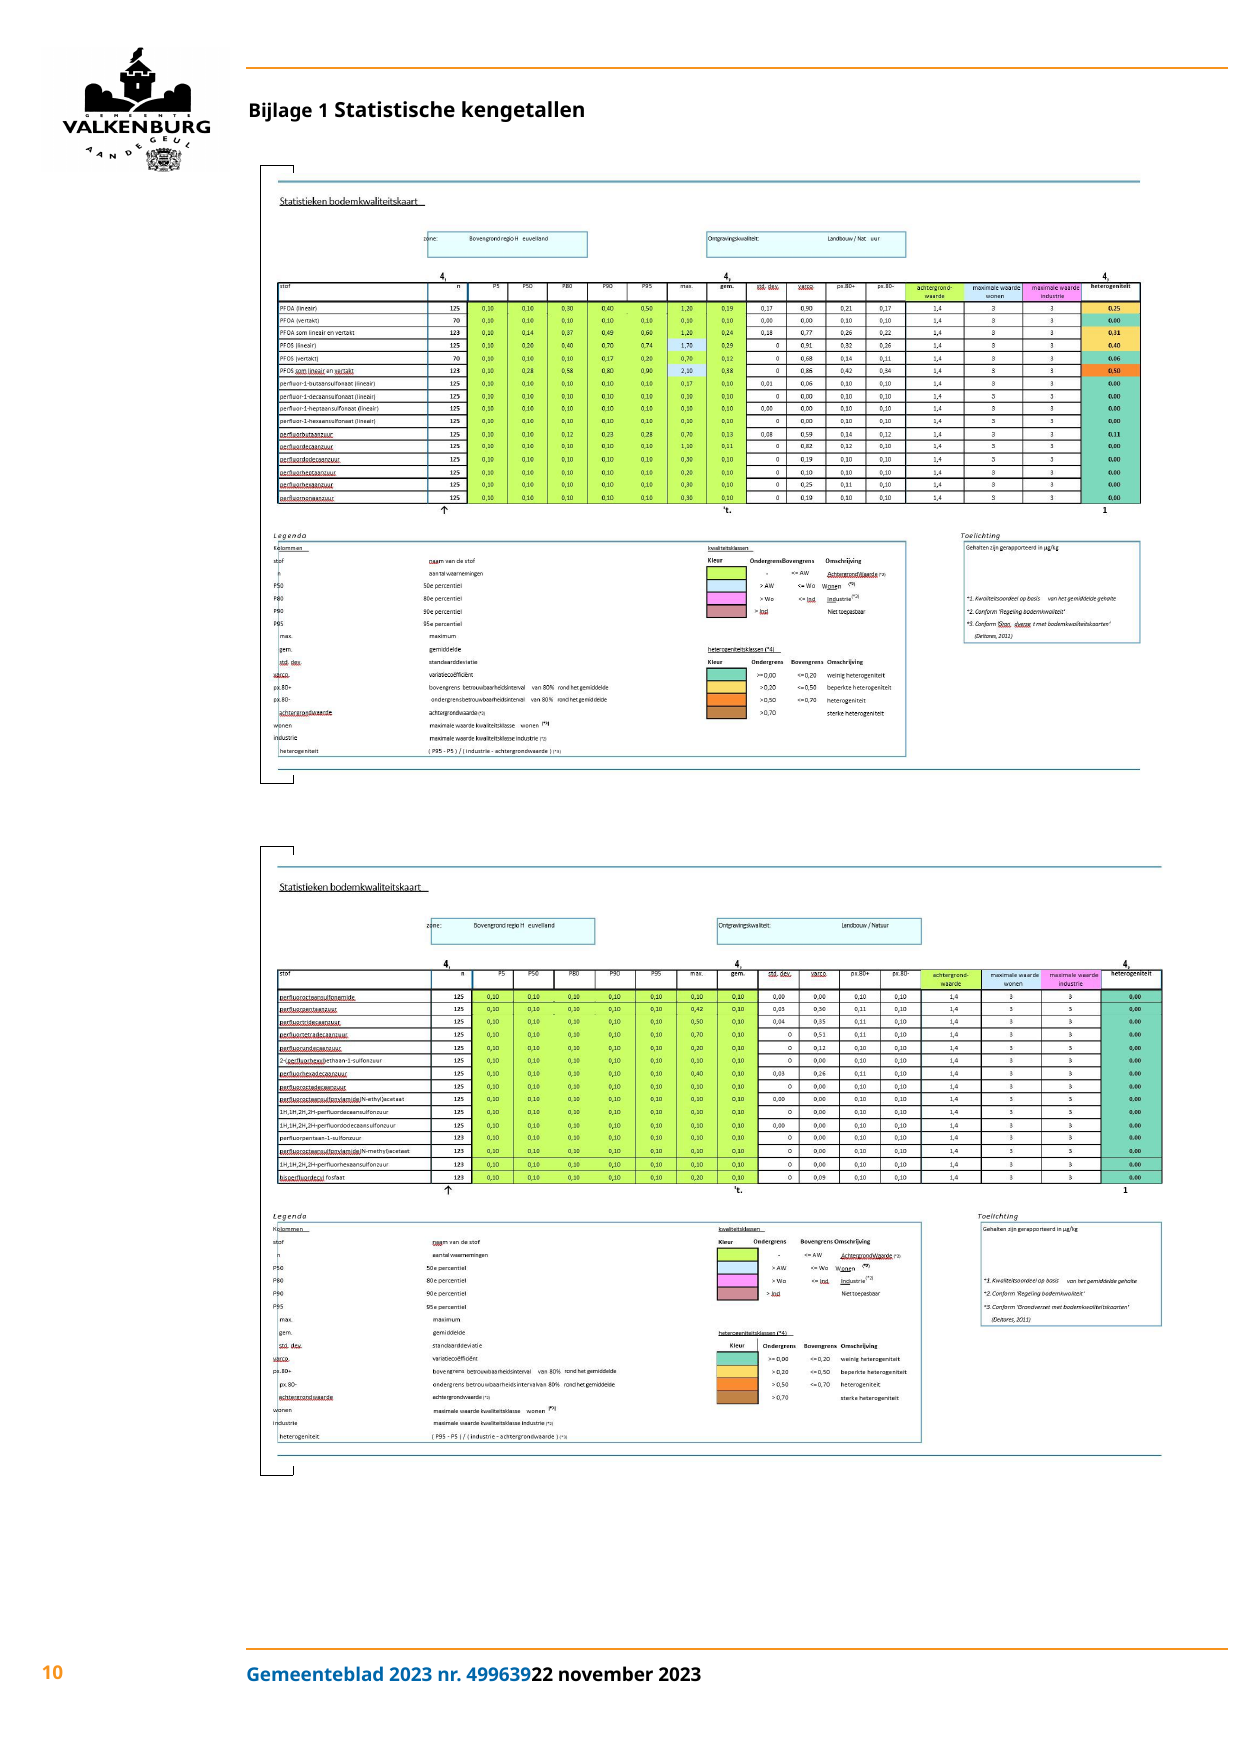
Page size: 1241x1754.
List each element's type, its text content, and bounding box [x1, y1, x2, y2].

text Bijlage 1 Statistische kengetallen [248, 95, 1152, 123]
picture [41, 47, 231, 172]
picture [268, 855, 1173, 1466]
picture [268, 173, 1173, 775]
